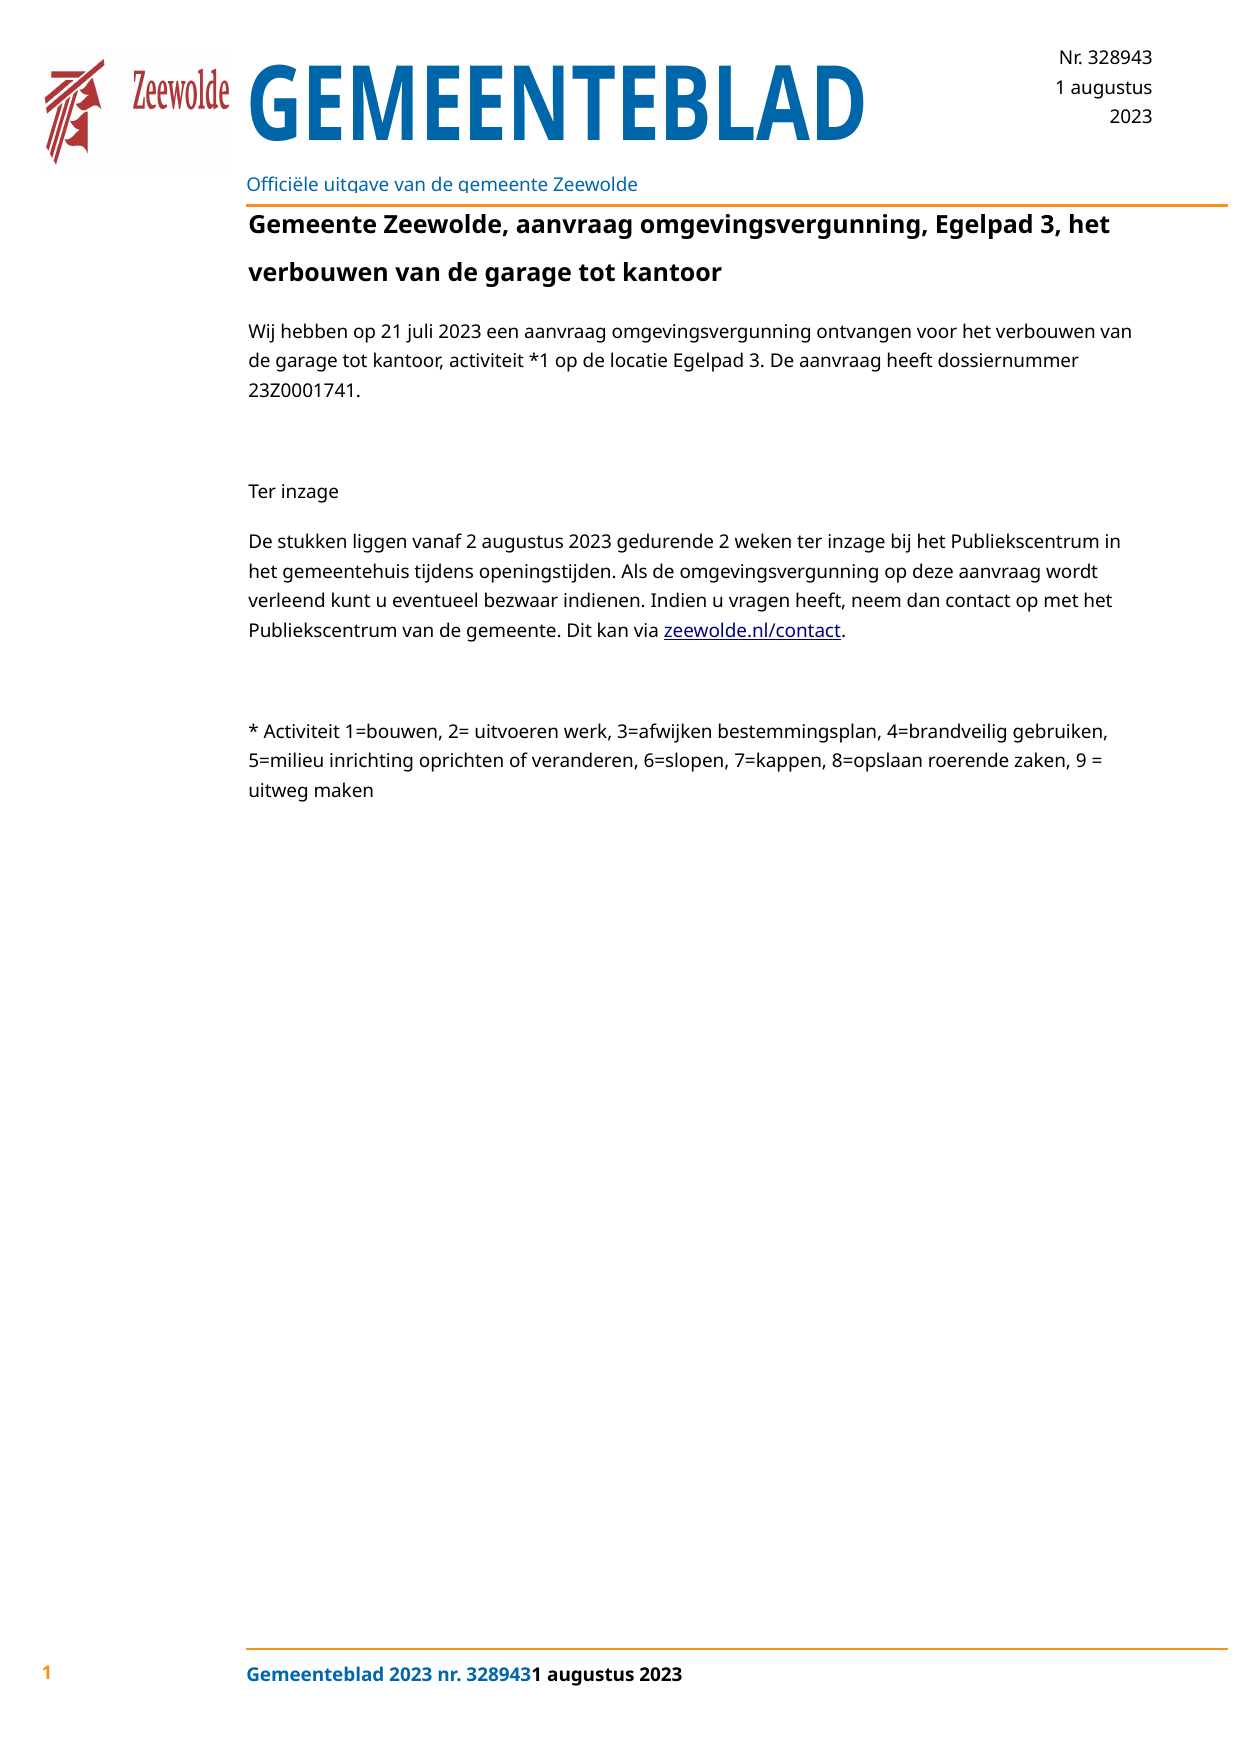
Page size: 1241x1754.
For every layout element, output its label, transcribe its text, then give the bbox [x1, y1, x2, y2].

text * Activiteit 1=bouwen, 2= uitvoeren werk, 3=afwijken bestemmingsplan, 4=brandveilig gebruiken, 5=milieu inrichting oprichten of veranderen, 6=slopen, 7=kappen, 8=opslaan roerende zaken, 9 = uitweg maken [248, 718, 1152, 803]
text De stukken liggen vanaf 2 augustus 2023 gedurende 2 weken ter inzage bij het Publiekscentrum in het gemeentehuis tijdens openingstijden. Als de omgevingsvergunning op deze aanvraag wordt verleend kunt u eventueel bezwaar indienen. Indien u vragen heeft, neem dan contact op met het Publiekscentrum van de gemeente. Dit kan via zeewolde.nl/contact. [248, 528, 1152, 643]
text Ter inzage [248, 478, 1152, 504]
text Gemeente Zeewolde, aanvraag omgevingsvergunning, Egelpad 3, het verbouwen van de garage tot kantoor [248, 207, 1152, 288]
text Wij hebben op 21 juli 2023 een aanvraag omgevingsvergunning ontvangen voor het verbouwen van de garage tot kantoor, activiteit *1 op de locatie Egelpad 3. De aanvraag heeft dossiernummer 23Z0001741. [248, 318, 1152, 403]
picture [41, 47, 231, 172]
